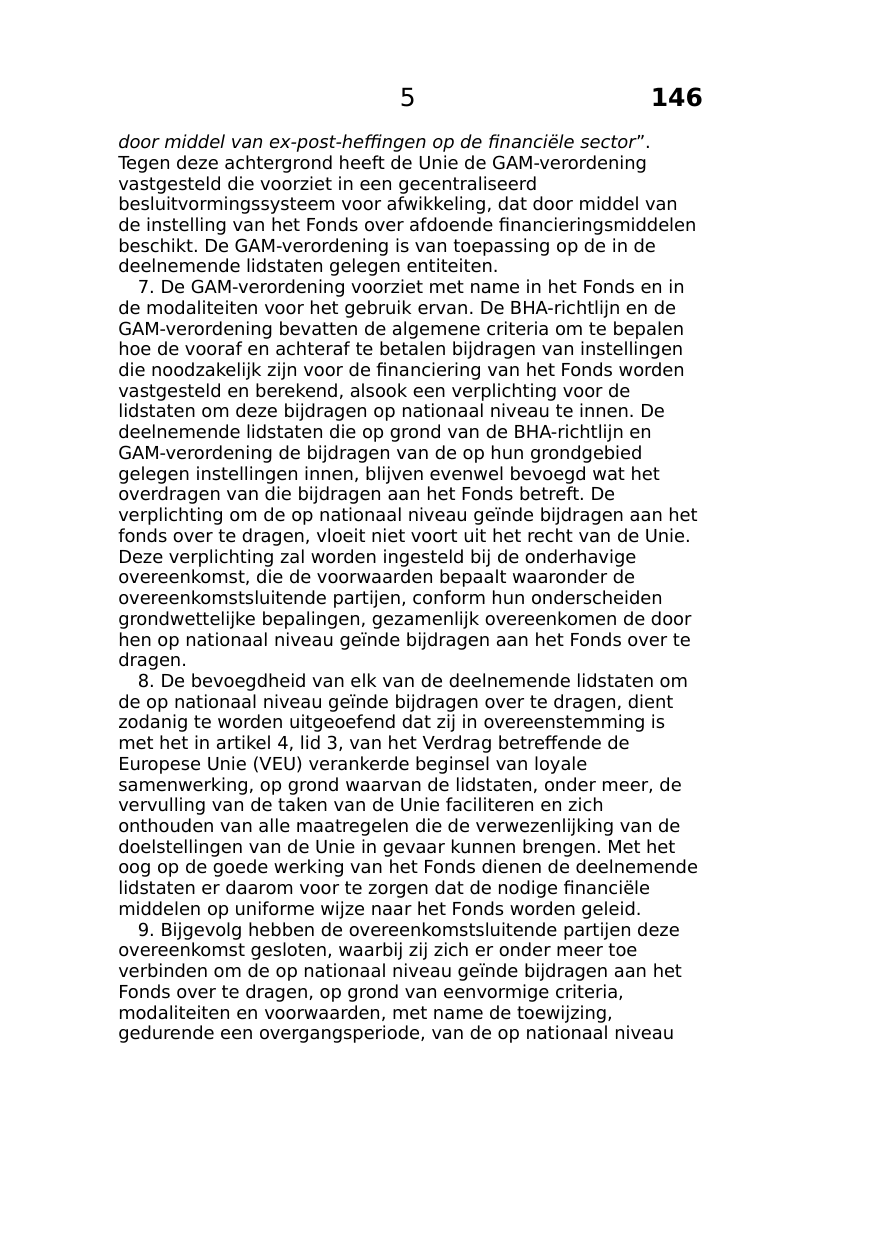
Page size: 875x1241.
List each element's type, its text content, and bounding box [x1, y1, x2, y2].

text 7. De GAM-verordening voorziet met name in het Fonds en in de modaliteiten voor het gebruik ervan. De BHA-richtlijn en de GAM-verordening bevatten de algemene criteria om te bepalen hoe de vooraf en achteraf te betalen bijdragen van instellingen die noodzakelijk zijn voor de financiering van het Fonds worden vastgesteld en berekend, alsook een verplichting voor de lidstaten om deze bijdragen op nationaal niveau te innen. De deelnemende lidstaten die op grond van de BHA-richtlijn en GAM-verordening de bijdragen van de op hun grondgebied gelegen instellingen innen, blijven evenwel bevoegd wat het overdragen van die bijdragen aan het Fonds betreft. De verplichting om de op nationaal niveau geïnde bijdragen aan het fonds over te dragen, vloeit niet voort uit het recht van de Unie. Deze verplichting zal worden ingesteld bij de onderhavige overeenkomst, die de voorwaarden bepaalt waaronder de overeenkomstsluitende partijen, conform hun onderscheiden grondwettelijke bepalingen, gezamenlijk overeenkomen de door hen op nationaal niveau geïnde bijdragen aan het Fonds over te dragen. [118, 277, 703, 671]
text 8. De bevoegdheid van elk van de deelnemende lidstaten om de op nationaal niveau geïnde bijdragen over te dragen, dient zodanig te worden uitgeoefend dat zij in overeenstemming is met het in artikel 4, lid 3, van het Verdrag betreffende de Europese Unie (VEU) verankerde beginsel van loyale samenwerking, op grond waarvan de lidstaten, onder meer, de vervulling van de taken van de Unie faciliteren en zich onthouden van alle maatregelen die de verwezenlijking van de doelstellingen van de Unie in gevaar kunnen brengen. Met het oog op de goede werking van het Fonds dienen de deelnemende lidstaten er daarom voor te zorgen dat de nodige financiële middelen op uniforme wijze naar het Fonds worden geleid. [118, 671, 703, 919]
text 9. Bijgevolg hebben de overeenkomstsluitende partijen deze overeenkomst gesloten, waarbij zij zich er onder meer toe verbinden om de op nationaal niveau geïnde bijdragen aan het Fonds over te dragen, op grond van eenvormige criteria, modaliteiten en voorwaarden, met name de toewijzing, gedurende een overgangsperiode, van de op nationaal niveau [118, 919, 703, 1044]
text door middel van ex-post-heffingen op de financiële sector”. Tegen deze achtergrond heeft de Unie de GAM-verordening vastgesteld die voorziet in een gecentraliseerd besluitvormingssysteem voor afwikkeling, dat door middel van de instelling van het Fonds over afdoende financieringsmiddelen beschikt. De GAM-verordening is van toepassing op de in de deelnemende lidstaten gelegen entiteiten. [118, 132, 703, 277]
